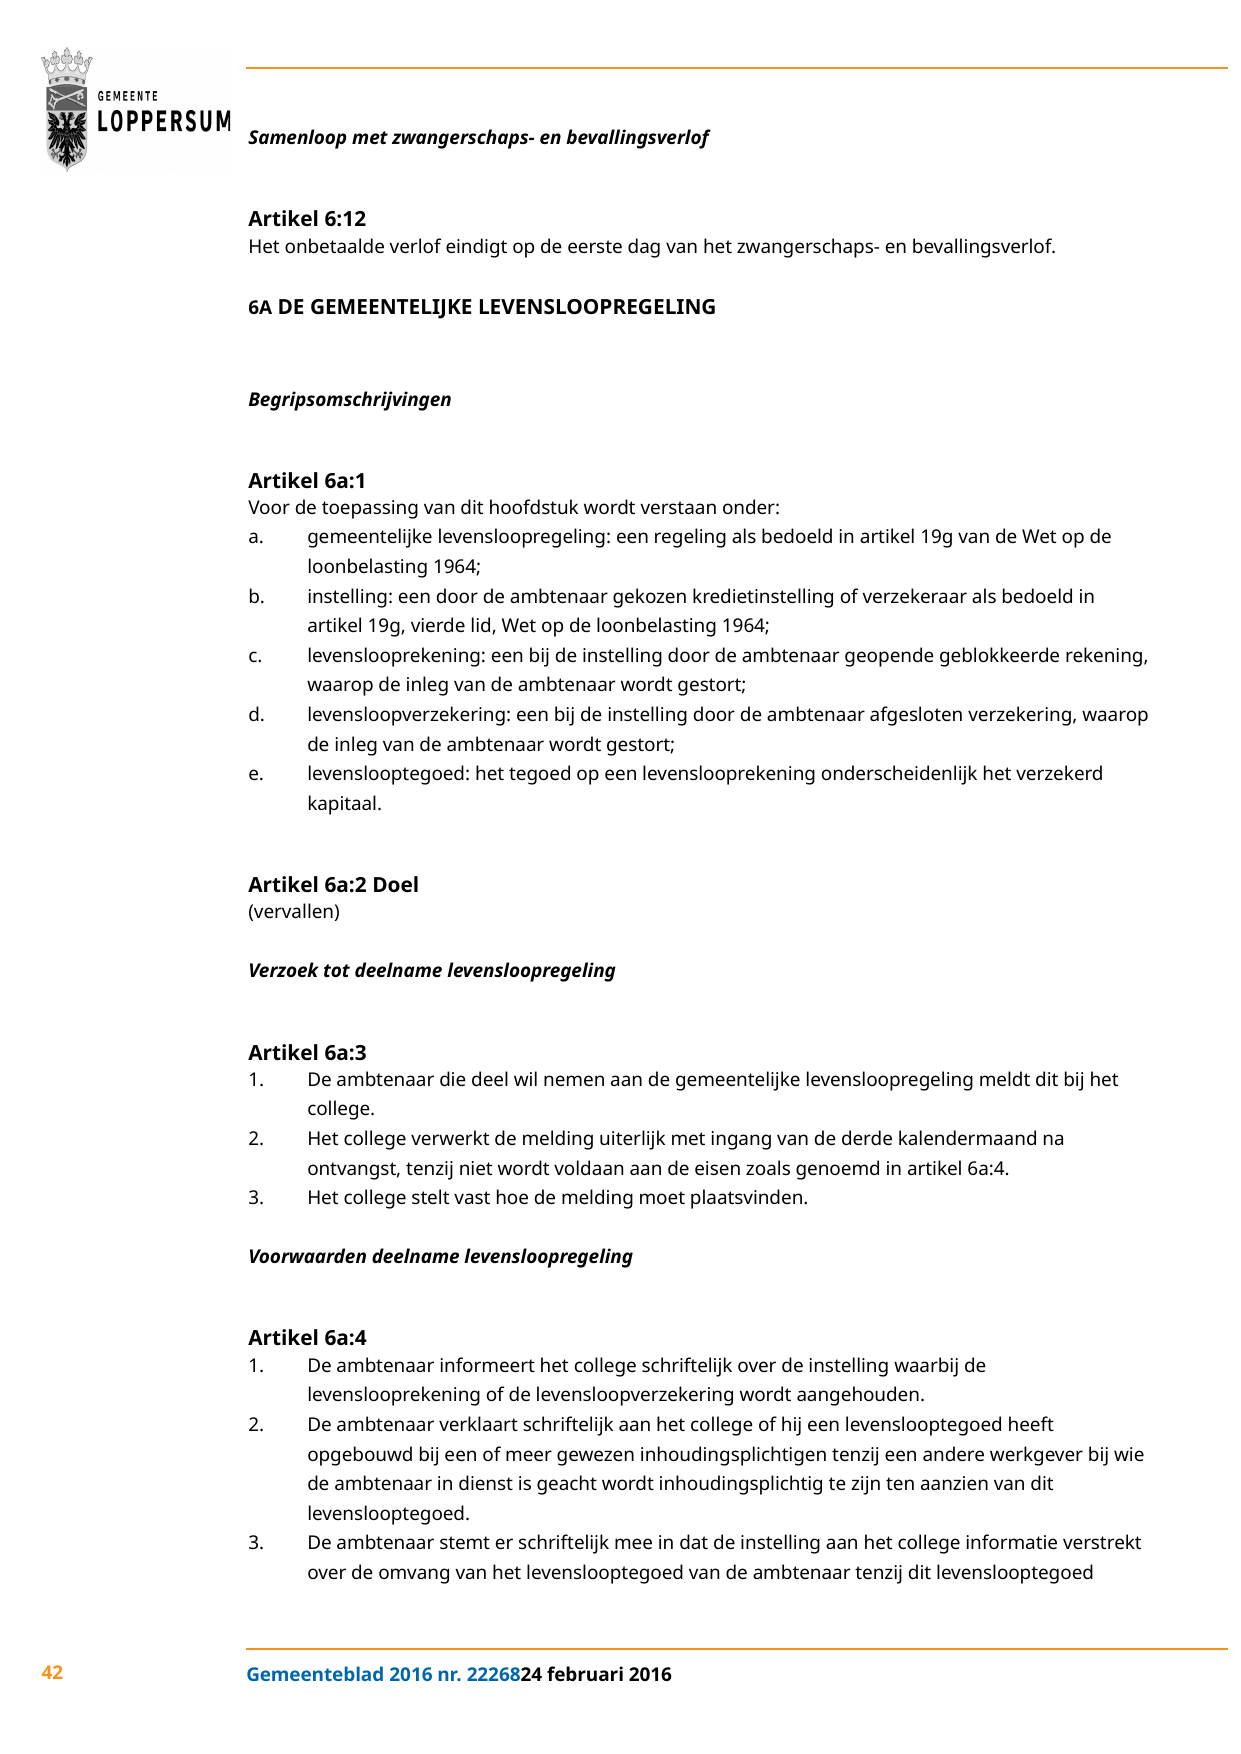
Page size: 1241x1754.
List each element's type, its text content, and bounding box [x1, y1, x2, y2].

text 6A DE GEMEENTELIJKE LEVENSLOOPREGELING [248, 292, 1152, 320]
list De ambtenaar informeert het college schriftelijk over de instelling waarbij de levenslooprekening of de levensloopverzekering wordt aangehouden. [248, 1352, 1152, 1407]
text Voor de toepassing van dit hoofdstuk wordt verstaan onder: [248, 494, 1152, 520]
list gemeentelijke levensloopregeling: een regeling als bedoeld in artikel 19g van de Wet op de loonbelasting 1964; [248, 524, 1152, 579]
text Artikel 6a:4 [248, 1323, 1152, 1352]
list instelling: een door de ambtenaar gekozen kredietinstelling of verzekeraar als bedoeld in artikel 19g, vierde lid, Wet op de loonbelasting 1964; [248, 583, 1152, 638]
list De ambtenaar die deel wil nemen aan de gemeentelijke levensloopregeling meldt dit bij het college. [248, 1066, 1152, 1121]
text Artikel 6a:2 Doel [248, 870, 1152, 898]
text Samenloop met zwangerschaps- en bevallingsverlof [248, 124, 1152, 150]
text Artikel 6a:1 [248, 466, 1152, 494]
text Artikel 6:12 [248, 204, 1152, 233]
text Begripsomschrijvingen [248, 386, 1152, 411]
list Het college stelt vast hoe de melding moet plaatsvinden. [248, 1184, 1152, 1210]
list levensloopverzekering: een bij de instelling door de ambtenaar afgesloten verzekering, waarop de inleg van de ambtenaar wordt gestort; [248, 701, 1152, 757]
list levenslooprekening: een bij de instelling door de ambtenaar geopende geblokkeerde rekening, waarop de inleg van de ambtenaar wordt gestort; [248, 642, 1152, 697]
list De ambtenaar verklaart schriftelijk aan het college of hij een levenslooptegoed heeft opgebouwd bij een of meer gewezen inhoudingsplichtigen tenzij een andere werkgever bij wie de ambtenaar in dienst is geacht wordt inhoudingsplichtig te zijn ten aanzien van dit levenslooptegoed. [248, 1411, 1152, 1526]
list Het college verwerkt de melding uiterlijk met ingang van de derde kalendermaand na ontvangst, tenzij niet wordt voldaan aan de eisen zoals genoemd in artikel 6a:4. [248, 1125, 1152, 1181]
list De ambtenaar stemt er schriftelijk mee in dat de instelling aan het college informatie verstrekt over de omvang van het levenslooptegoed van de ambtenaar tenzij dit levenslooptegoed [248, 1529, 1152, 1585]
text Voorwaarden deelname levensloopregeling [248, 1243, 1152, 1269]
text Verzoek tot deelname levensloopregeling [248, 958, 1152, 983]
text (vervallen) [248, 898, 1152, 924]
list levenslooptegoed: het tegoed op een levenslooprekening onderscheidenlijk het verzekerd kapitaal. [248, 760, 1152, 816]
text Artikel 6a:3 [248, 1038, 1152, 1066]
picture [41, 47, 231, 172]
text Het onbetaalde verlof eindigt op de eerste dag van het zwangerschaps- en bevallingsverlof. [248, 233, 1152, 258]
